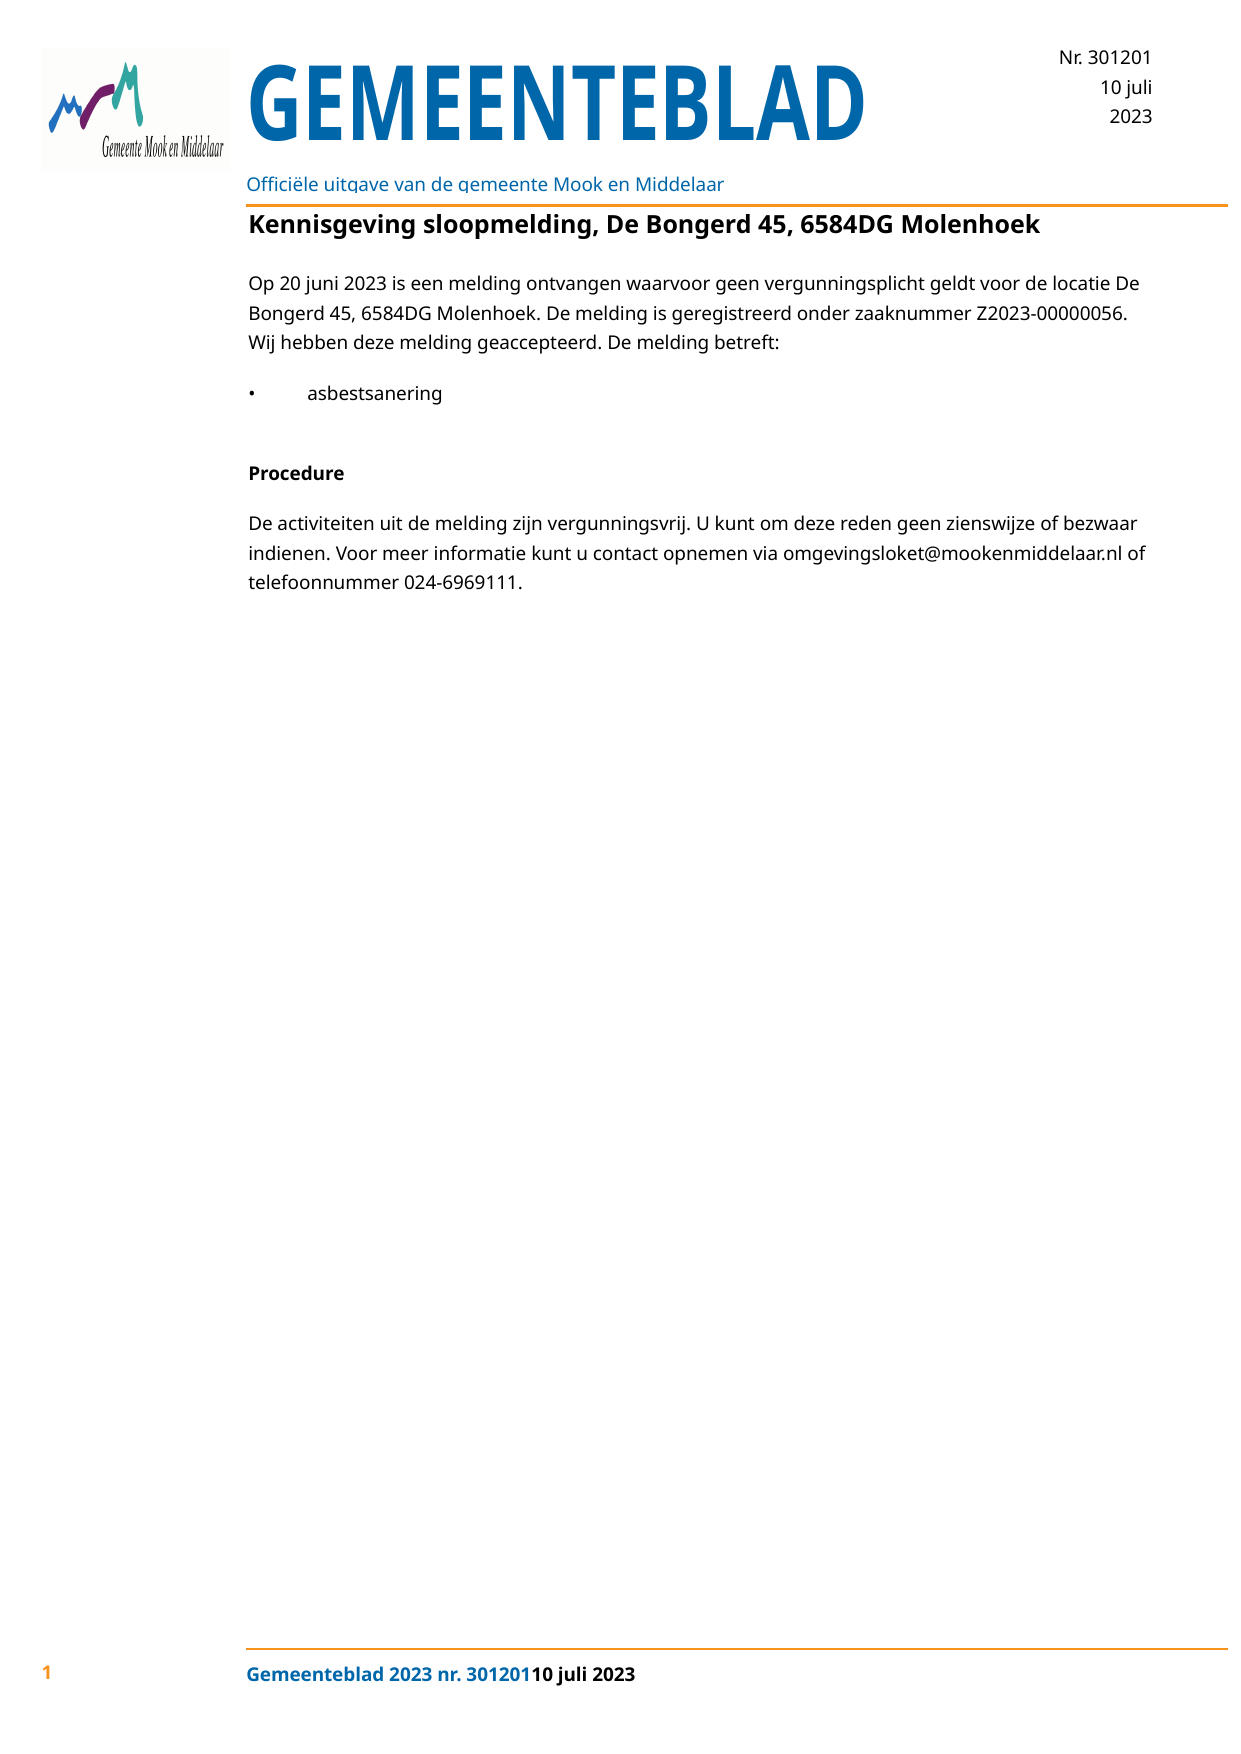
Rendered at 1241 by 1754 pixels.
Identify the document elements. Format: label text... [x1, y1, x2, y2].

text Procedure [248, 460, 1152, 486]
text De activiteiten uit de melding zijn vergunningsvrij. U kunt om deze reden geen zienswijze of bezwaar indienen. Voor meer informatie kunt u contact opnemen via omgevingsloket@mookenmiddelaar.nl of telefoonnummer 024-6969111. [248, 510, 1152, 595]
text Op 20 juni 2023 is een melding ontvangen waarvoor geen vergunningsplicht geldt voor de locatie De Bongerd 45, 6584DG Molenhoek. De melding is geregistreerd onder zaaknummer Z2023-00000056. Wij hebben deze melding geaccepteerd. De melding betreft: [248, 270, 1152, 355]
list asbestsanering [248, 380, 1152, 406]
picture [41, 47, 231, 172]
text Kennisgeving sloopmelding, De Bongerd 45, 6584DG Molenhoek [248, 207, 1152, 241]
